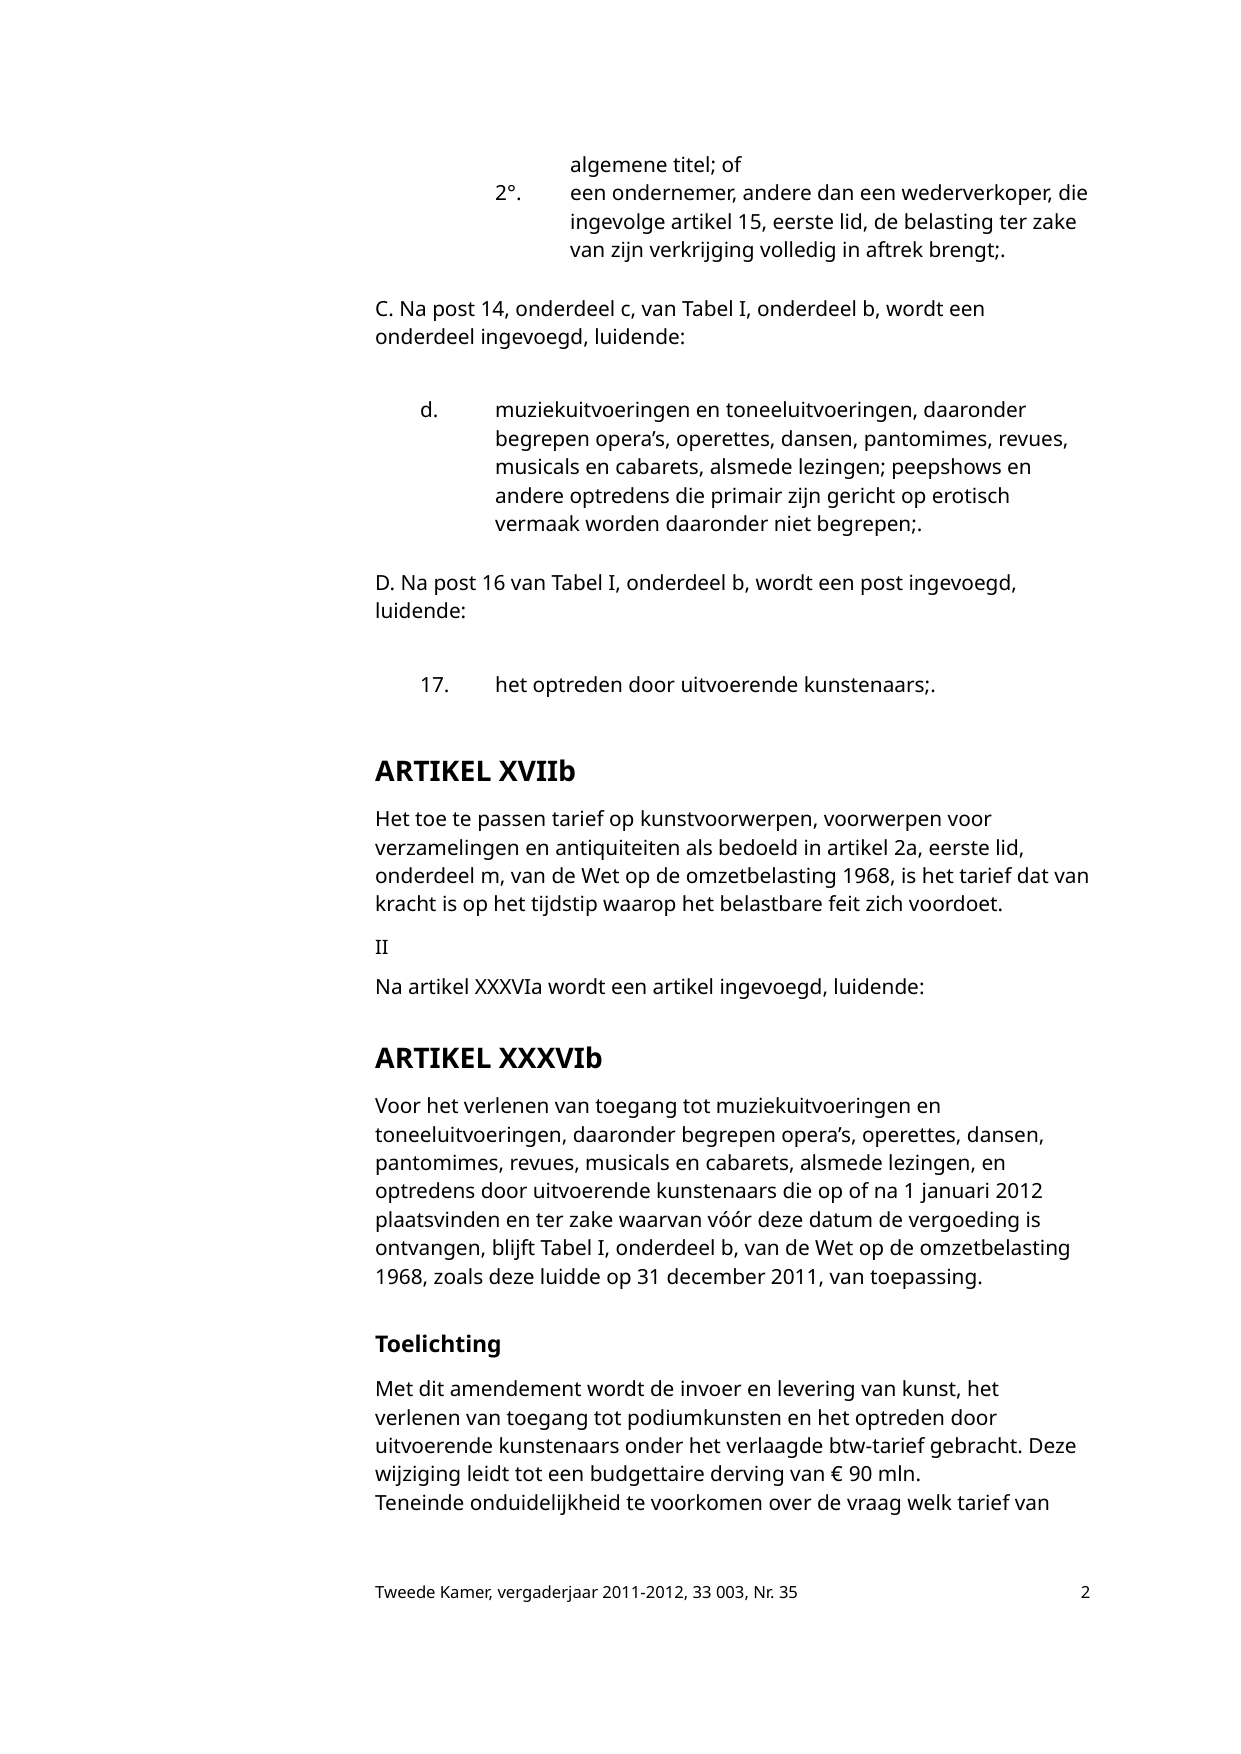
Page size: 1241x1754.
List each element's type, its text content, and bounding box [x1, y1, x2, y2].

subtitle Toelichting [375, 1328, 1090, 1359]
text Het toe te passen tarief op kunstvoorwerpen, voorwerpen voor verzamelingen en antiquiteiten als bedoeld in artikel 2a, eerste lid, onderdeel m, van de Wet op de omzetbelasting 1968, is het tarief dat van kracht is op het tijdstip waarop het belastbare feit zich voordoet. [375, 804, 1090, 918]
text Teneinde onduidelijkheid te voorkomen over de vraag welk tarief van [375, 1488, 1090, 1516]
list algemene titel; of [495, 150, 1090, 178]
list een ondernemer, andere dan een wederverkoper, die ingevolge artikel 15, eerste lid, de belasting ter zake van zijn verkrijging volledig in aftrek brengt;. [495, 178, 1090, 264]
subtitle ARTIKEL XVIIb [375, 751, 1090, 789]
subtitle ARTIKEL XXXVIb [375, 1038, 1090, 1076]
list muziekuitvoeringen en toneeluitvoeringen, daaronder begrepen opera’s, operettes, dansen, pantomimes, revues, musicals en cabarets, alsmede lezingen; peepshows en andere optredens die primair zijn gericht op erotisch vermaak worden daaronder niet begrepen;. [420, 396, 1090, 538]
text Voor het verlenen van toegang tot muziekuitvoeringen en toneeluitvoeringen, daaronder begrepen opera’s, operettes, dansen, pantomimes, revues, musicals en cabarets, alsmede lezingen, en optredens door uitvoerende kunstenaars die op of na 1 januari 2012 plaatsvinden en ter zake waarvan vóór deze datum de vergoeding is ontvangen, blijft Tabel I, onderdeel b, van de Wet op de omzetbelasting 1968, zoals deze luidde op 31 december 2011, van toepassing. [375, 1091, 1090, 1290]
text D. Na post 16 van Tabel I, onderdeel b, wordt een post ingevoegd, luidende: [375, 568, 1090, 625]
text Na artikel XXXVIa wordt een artikel ingevoegd, luidende: [375, 972, 1090, 1000]
text II [375, 933, 1090, 960]
list het optreden door uitvoerende kunstenaars;. [420, 670, 1090, 698]
text C. Na post 14, onderdeel c, van Tabel I, onderdeel b, wordt een onderdeel ingevoegd, luidende: [375, 294, 1090, 351]
text Met dit amendement wordt de invoer en levering van kunst, het verlenen van toegang tot podiumkunsten en het optreden door uitvoerende kunstenaars onder het verlaagde btw-tarief gebracht. Deze wijziging leidt tot een budgettaire derving van € 90 mln. [375, 1374, 1090, 1488]
